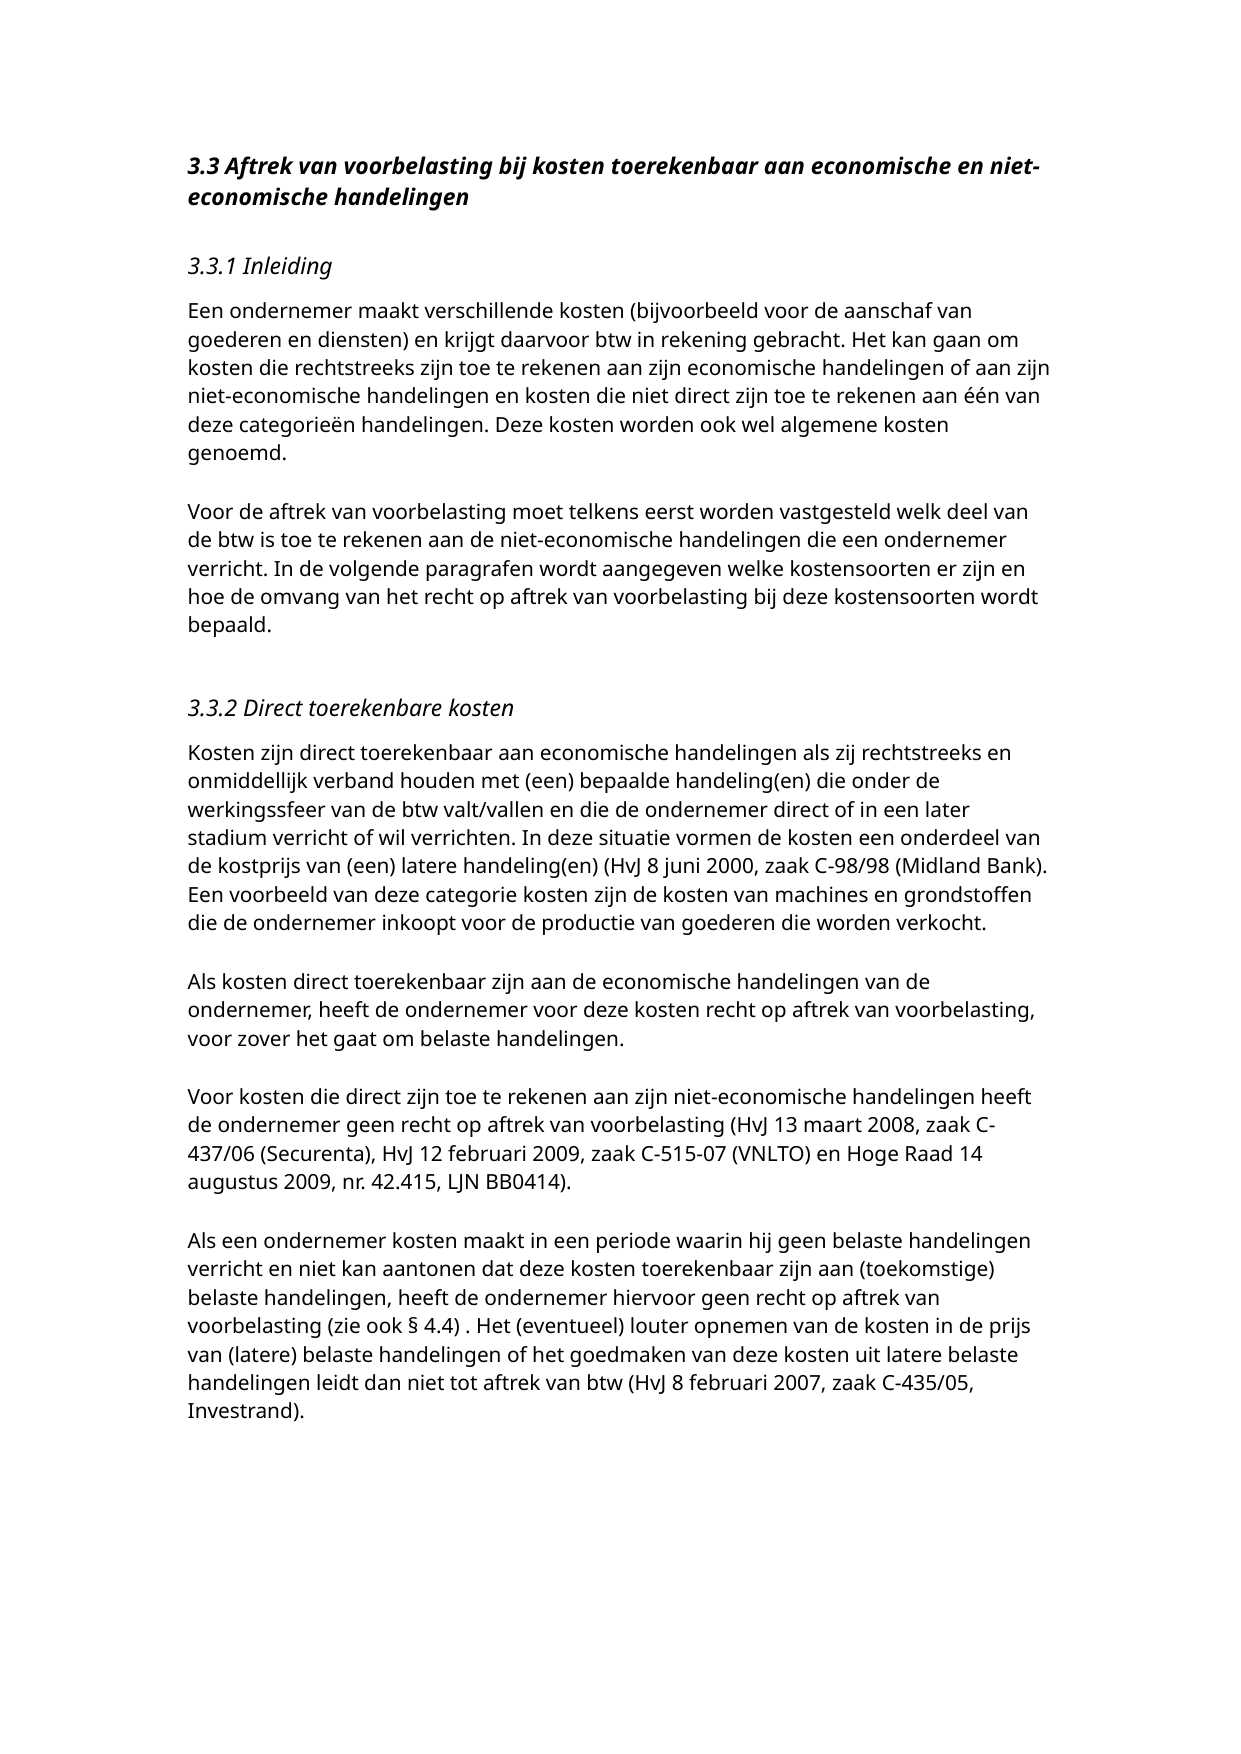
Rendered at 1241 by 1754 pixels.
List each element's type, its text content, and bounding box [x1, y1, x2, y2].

text Voor kosten die direct zijn toe te rekenen aan zijn niet-economische handelingen heeft de ondernemer geen recht op aftrek van voorbelasting (HvJ 13 maart 2008, zaak C-437/06 (Securenta), HvJ 12 februari 2009, zaak C-515-07 (VNLTO) en Hoge Raad 14 augustus 2009, nr. 42.415, LJN BB0414). [187, 1082, 1053, 1196]
text Als een ondernemer kosten maakt in een periode waarin hij geen belaste handelingen verricht en niet kan aantonen dat deze kosten toerekenbaar zijn aan (toekomstige) belaste handelingen, heeft de ondernemer hiervoor geen recht op aftrek van voorbelasting (zie ook § 4.4) . Het (eventueel) louter opnemen van de kosten in de prijs van (latere) belaste handelingen of het goedmaken van deze kosten uit latere belaste handelingen leidt dan niet tot aftrek van btw (HvJ 8 februari 2007, zaak C-435/05, Investrand). [187, 1226, 1053, 1425]
subtitle 3.3 Aftrek van voorbelasting bij kosten toerekenbaar aan economische en niet-economische handelingen [187, 150, 1053, 212]
text Als kosten direct toerekenbaar zijn aan de economische handelingen van de ondernemer, heeft de ondernemer voor deze kosten recht op aftrek van voorbelasting, voor zover het gaat om belaste handelingen. [187, 967, 1053, 1052]
text Voor de aftrek van voorbelasting moet telkens eerst worden vastgesteld welk deel van de btw is toe te rekenen aan de niet-economische handelingen die een ondernemer verricht. In de volgende paragrafen wordt aangegeven welke kostensoorten er zijn en hoe de omvang van het recht op aftrek van voorbelasting bij deze kostensoorten wordt bepaald. [187, 497, 1053, 639]
text Kosten zijn direct toerekenbaar aan economische handelingen als zij rechtstreeks en onmiddellijk verband houden met (een) bepaalde handeling(en) die onder de werkingssfeer van de btw valt/vallen en die de ondernemer direct of in een later stadium verricht of wil verrichten. In deze situatie vormen de kosten een onderdeel van de kostprijs van (een) latere handeling(en) (HvJ 8 juni 2000, zaak C-98/98 (Midland Bank). Een voorbeeld van deze categorie kosten zijn de kosten van machines en grondstoffen die de ondernemer inkoopt voor de productie van goederen die worden verkocht. [187, 738, 1053, 937]
text Een ondernemer maakt verschillende kosten (bijvoorbeeld voor de aanschaf van goederen en diensten) en krijgt daarvoor btw in rekening gebracht. Het kan gaan om kosten die rechtstreeks zijn toe te rekenen aan zijn economische handelingen of aan zijn niet-economische handelingen en kosten die niet direct zijn toe te rekenen aan één van deze categorieën handelingen. Deze kosten worden ook wel algemene kosten genoemd. [187, 296, 1053, 467]
subtitle 3.3.1 Inleiding [187, 250, 1053, 281]
subtitle 3.3.2 Direct toerekenbare kosten [187, 692, 1053, 723]
